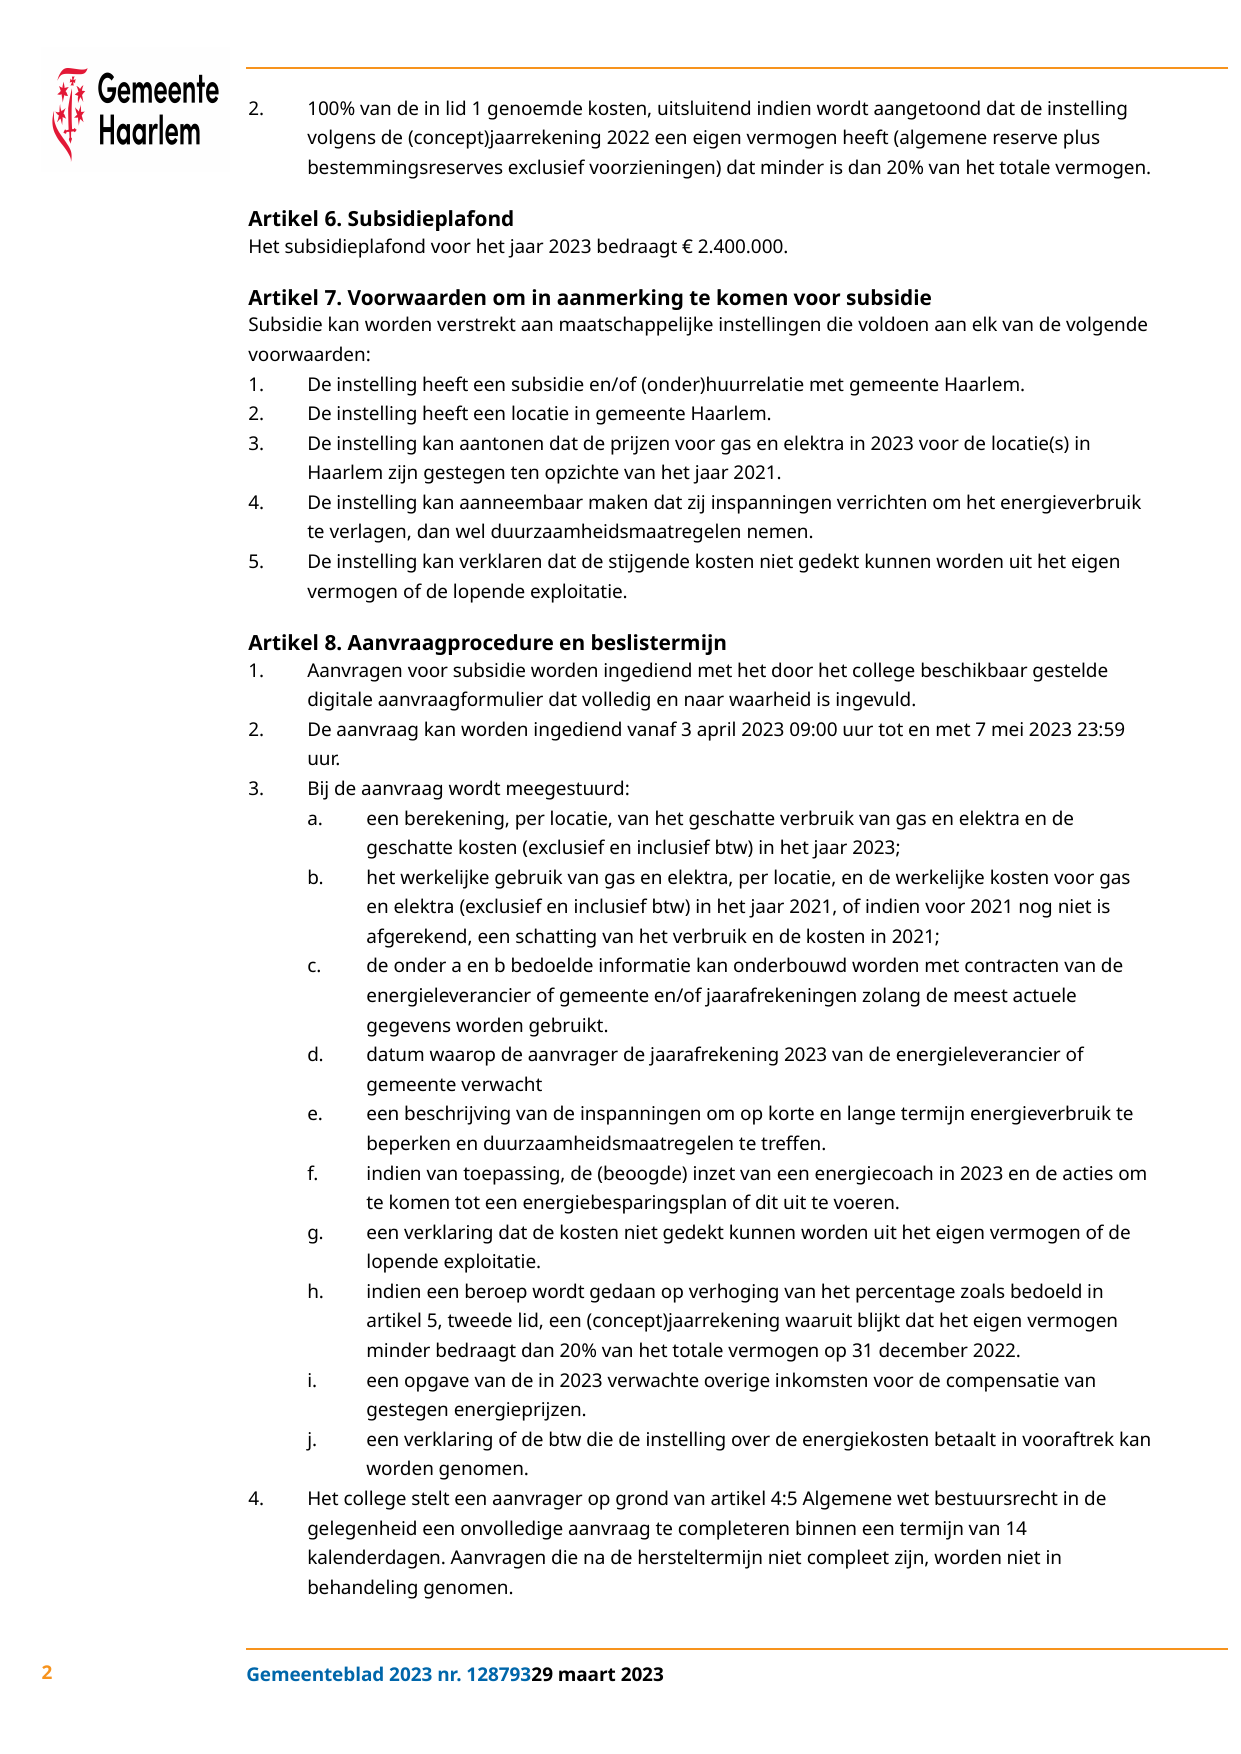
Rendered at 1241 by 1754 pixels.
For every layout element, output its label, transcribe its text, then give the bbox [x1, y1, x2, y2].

list het werkelijke gebruik van gas en elektra, per locatie, en de werkelijke kosten voor gas en elektra (exclusief en inclusief btw) in het jaar 2021, of indien voor 2021 nog niet is afgerekend, een schatting van het verbruik en de kosten in 2021; [307, 864, 1152, 949]
list De aanvraag kan worden ingediend vanaf 3 april 2023 09:00 uur tot en met 7 mei 2023 23:59 uur. [248, 716, 1152, 771]
list de onder a en b bedoelde informatie kan onderbouwd worden met contracten van de energieleverancier of gemeente en/of jaarafrekeningen zolang de meest actuele gegevens worden gebruikt. [307, 953, 1152, 1037]
list Bij de aanvraag wordt meegestuurd: [248, 775, 1152, 801]
text Artikel 6. Subsidieplafond [248, 204, 1152, 233]
text Subsidie kan worden verstrekt aan maatschappelijke instellingen die voldoen aan elk van de volgende voorwaarden: [248, 312, 1152, 367]
text Het subsidieplafond voor het jaar 2023 bedraagt € 2.400.000. [248, 233, 1152, 258]
list een berekening, per locatie, van het geschatte verbruik van gas en elektra en de geschatte kosten (exclusief en inclusief btw) in het jaar 2023; [307, 805, 1152, 860]
list 100% van de in lid 1 genoemde kosten, uitsluitend indien wordt aangetoond dat de instelling volgens de (concept)jaarrekening 2022 een eigen vermogen heeft (algemene reserve plus bestemmingsreserves exclusief voorzieningen) dat minder is dan 20% van het totale vermogen. [248, 95, 1152, 180]
list De instelling heeft een subsidie en/of (onder)huurrelatie met gemeente Haarlem. [248, 371, 1152, 397]
list De instelling heeft een locatie in gemeente Haarlem. [248, 400, 1152, 426]
list Het college stelt een aanvrager op grond van artikel 4:5 Algemene wet bestuursrecht in de gelegenheid een onvolledige aanvraag te completeren binnen een termijn van 14 kalenderdagen. Aanvragen die na de hersteltermijn niet compleet zijn, worden niet in behandeling genomen. [248, 1485, 1152, 1599]
list indien een beroep wordt gedaan op verhoging van het percentage zoals bedoeld in artikel 5, tweede lid, een (concept)jaarrekening waaruit blijkt dat het eigen vermogen minder bedraagt dan 20% van het totale vermogen op 31 december 2022. [307, 1278, 1152, 1363]
text Artikel 7. Voorwaarden om in aanmerking te komen voor subsidie [248, 283, 1152, 312]
list Aanvragen voor subsidie worden ingediend met het door het college beschikbaar gestelde digitale aanvraagformulier dat volledig en naar waarheid is ingevuld. [248, 657, 1152, 712]
text Artikel 8. Aanvraagprocedure en beslistermijn [248, 628, 1152, 657]
list een opgave van de in 2023 verwachte overige inkomsten voor de compensatie van gestegen energieprijzen. [307, 1367, 1152, 1422]
list een verklaring of de btw die de instelling over de energiekosten betaalt in vooraftrek kan worden genomen. [307, 1426, 1152, 1481]
list De instelling kan verklaren dat de stijgende kosten niet gedekt kunnen worden uit het eigen vermogen of de lopende exploitatie. [248, 548, 1152, 604]
list De instelling kan aantonen dat de prijzen voor gas en elektra in 2023 voor de locatie(s) in Haarlem zijn gestegen ten opzichte van het jaar 2021. [248, 430, 1152, 485]
picture [41, 47, 231, 172]
list De instelling kan aanneembaar maken dat zij inspanningen verrichten om het energieverbruik te verlagen, dan wel duurzaamheidsmaatregelen nemen. [248, 489, 1152, 544]
list een beschrijving van de inspanningen om op korte en lange termijn energieverbruik te beperken en duurzaamheidsmaatregelen te treffen. [307, 1101, 1152, 1156]
list datum waarop de aanvrager de jaarafrekening 2023 van de energieleverancier of gemeente verwacht [307, 1041, 1152, 1097]
list indien van toepassing, de (beoogde) inzet van een energiecoach in 2023 en de acties om te komen tot een energiebesparingsplan of dit uit te voeren. [307, 1160, 1152, 1215]
list een verklaring dat de kosten niet gedekt kunnen worden uit het eigen vermogen of de lopende exploitatie. [307, 1219, 1152, 1274]
